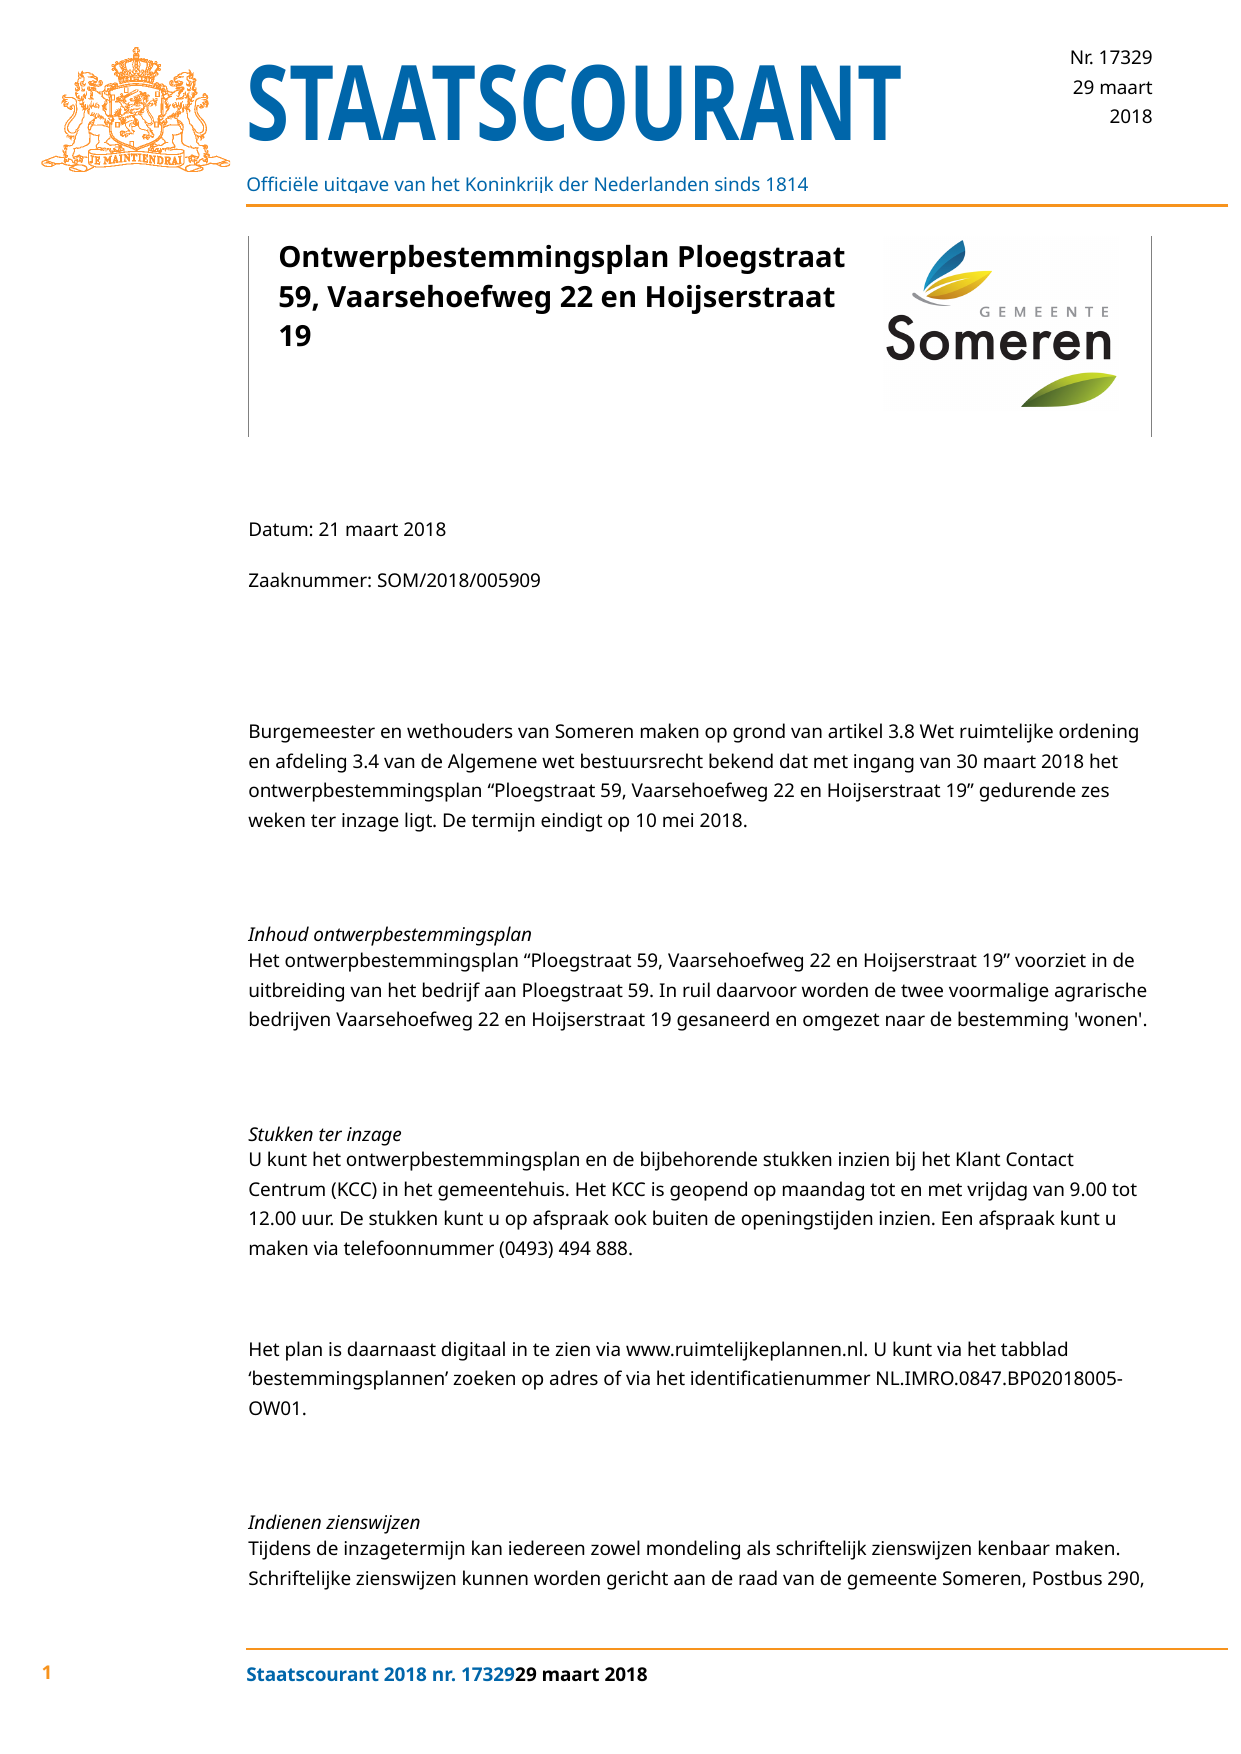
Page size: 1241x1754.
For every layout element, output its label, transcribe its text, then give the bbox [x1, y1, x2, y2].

text U kunt het ontwerpbestemmingsplan en de bijbehorende stukken inzien bij het Klant Contact Centrum (KCC) in het gemeentehuis. Het KCC is geopend op maandag tot en met vrijdag van 9.00 tot 12.00 uur. De stukken kunt u op afspraak ook buiten de openingstijden inzien. Een afspraak kunt u maken via telefoonnummer (0493) 494 888. [248, 1146, 1152, 1261]
text Stukken ter inzage [248, 1121, 1152, 1146]
text Tijdens de inzagetermijn kan iedereen zowel mondeling als schriftelijk zienswijzen kenbaar maken. Schriftelijke zienswijzen kunnen worden gericht aan de raad van de gemeente Someren, Postbus 290, [248, 1535, 1152, 1591]
table_header [850, 236, 1151, 437]
text Datum: 21 maart 2018 [248, 517, 1152, 542]
picture [41, 47, 231, 172]
text Inhoud ontwerpbestemmingsplan [248, 921, 1152, 947]
picture [882, 236, 1119, 411]
text Het ontwerpbestemmingsplan “Ploegstraat 59, Vaarsehoefweg 22 en Hoijserstraat 19” voorziet in de uitbreiding van het bedrijf aan Ploegstraat 59. In ruil daarvoor worden de twee voormalige agrarische bedrijven Vaarsehoefweg 22 en Hoijserstraat 19 gesaneerd en omgezet naar de bestemming 'wonen'. [248, 947, 1152, 1032]
text Het plan is daarnaast digitaal in te zien via www.ruimtelijkeplannen.nl. U kunt via het tabblad ‘bestemmingsplannen’ zoeken op adres of via het identificatienummer NL.IMRO.0847.BP02018005-OW01. [248, 1336, 1152, 1421]
text Indienen zienswijzen [248, 1509, 1152, 1535]
table_header Ontwerpbestemmingsplan Ploegstraat 59, Vaarsehoefweg 22 en Hoijserstraat 19 [249, 236, 850, 437]
text Burgemeester en wethouders van Someren maken op grond van artikel 3.8 Wet ruimtelijke ordening en afdeling 3.4 van de Algemene wet bestuursrecht bekend dat met ingang van 30 maart 2018 het ontwerpbestemmingsplan “Ploegstraat 59, Vaarsehoefweg 22 en Hoijserstraat 19” gedurende zes weken ter inzage ligt. De termijn eindigt op 10 mei 2018. [248, 718, 1152, 833]
text Zaaknummer: SOM/2018/005909 [248, 567, 1152, 593]
